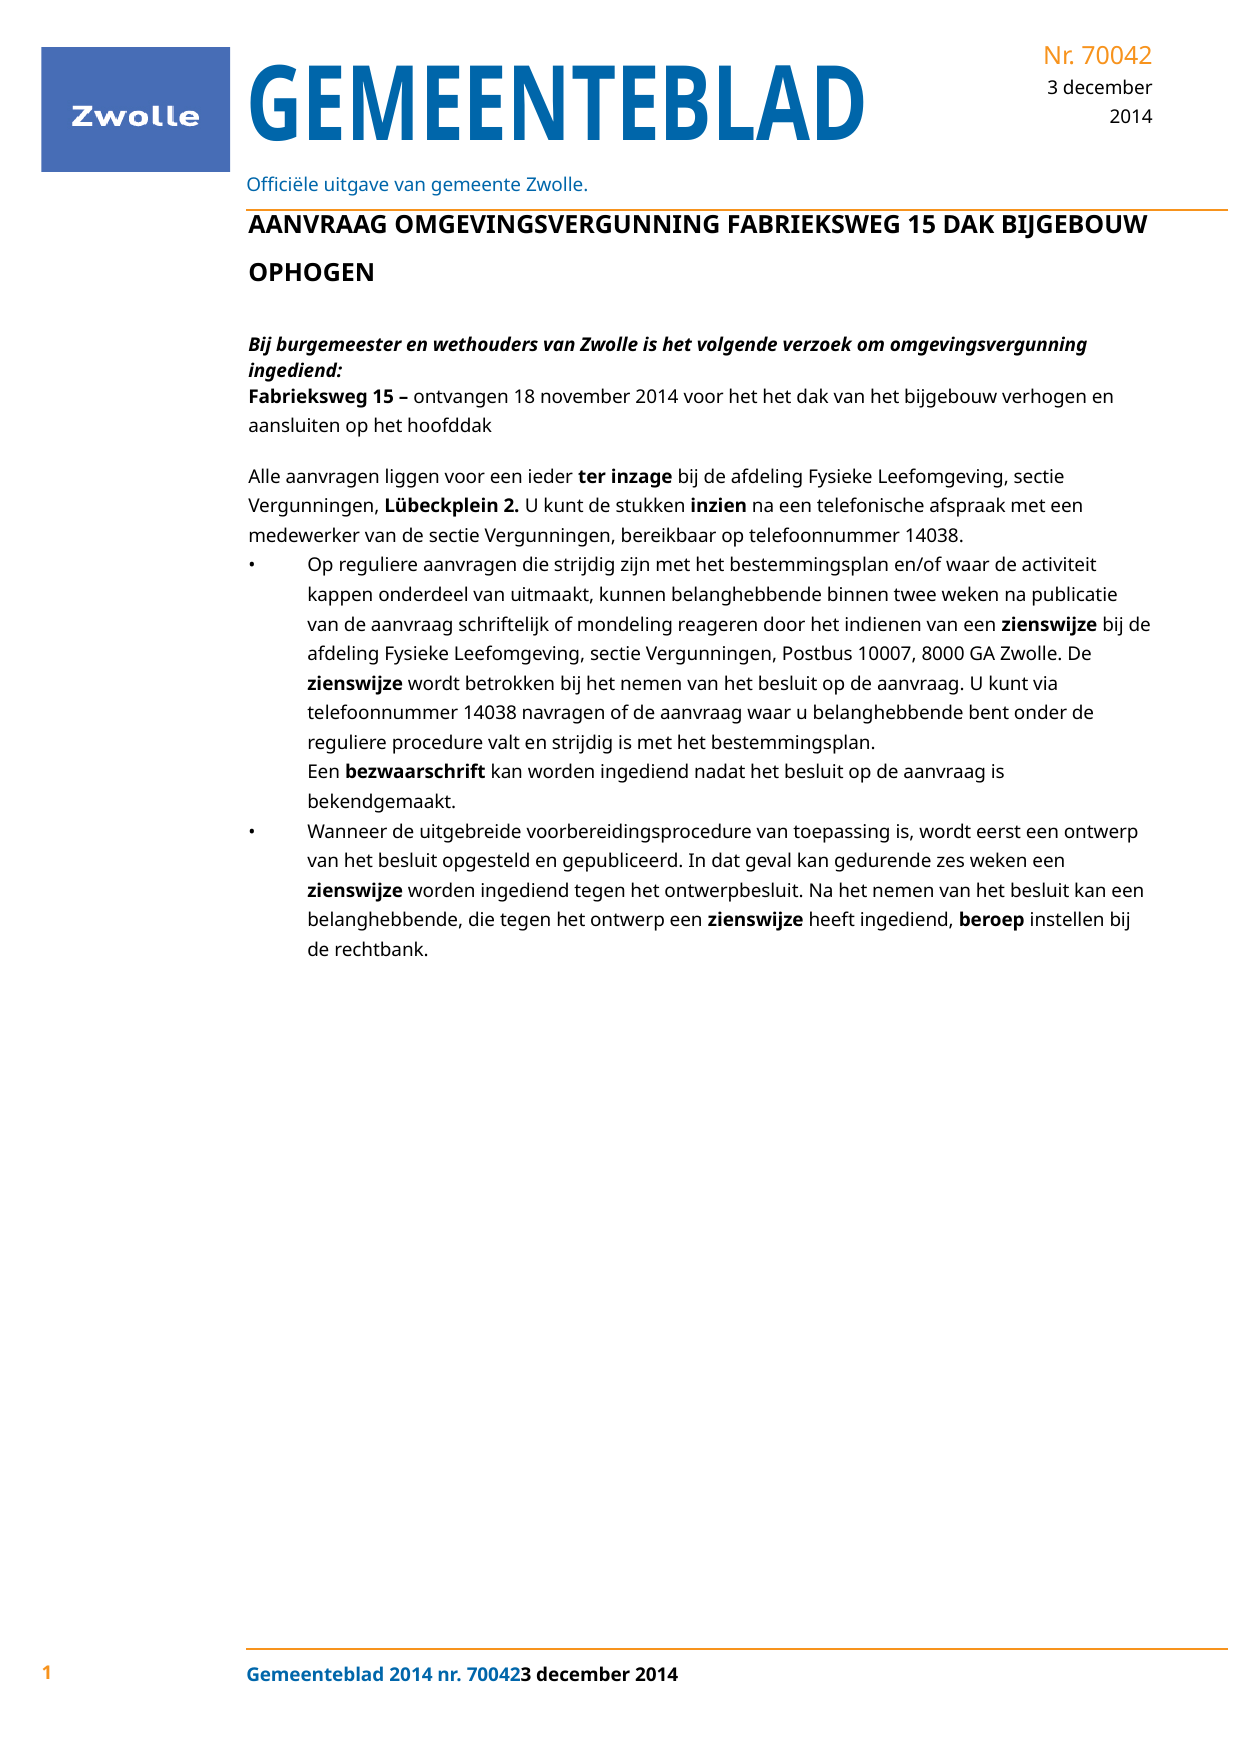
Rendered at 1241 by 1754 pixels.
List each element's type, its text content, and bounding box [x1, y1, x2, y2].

text AANVRAAG OMGEVINGSVERGUNNING FABRIEKSWEG 15 DAK BIJGEBOUW OPHOGEN [248, 211, 1152, 288]
text Alle aanvragen liggen voor een ieder ter inzage bij de afdeling Fysieke Leefomgeving, sectie Vergunningen, Lübeckplein 2. U kunt de stukken inzien na een telefonische afspraak met een medewerker van de sectie Vergunningen, bereikbaar op telefoonnummer 14038. [248, 463, 1152, 548]
picture [41, 47, 231, 172]
text Bij burgemeester en wethouders van Zwolle is het volgende verzoek om omgevingsvergunning ingediend: [248, 331, 1152, 383]
list Op reguliere aanvragen die strijdig zijn met het bestemmingsplan en/of waar de activiteit kappen onderdeel van uitmaakt, kunnen belanghebbende binnen twee weken na publicatie van de aanvraag schriftelijk of mondeling reageren door het indienen van een zienswijze bij de afdeling Fysieke Leefomgeving, sectie Vergunningen, Postbus 10007, 8000 GA Zwolle. De zienswijze wordt betrokken bij het nemen van het besluit op de aanvraag. U kunt via telefoonnummer 14038 navragen of de aanvraag waar u belanghebbende bent onder de reguliere procedure valt en strijdig is met het bestemmingsplan. [248, 552, 1152, 755]
text Fabrieksweg 15 – ontvangen 18 november 2014 voor het het dak van het bijgebouw verhogen en aansluiten op het hoofddak [248, 383, 1152, 438]
list Een bezwaarschrift kan worden ingediend nadat het besluit op de aanvraag is bekendgemaakt. [248, 759, 1152, 814]
list Wanneer de uitgebreide voorbereidingsprocedure van toepassing is, wordt eerst een ontwerp van het besluit opgesteld en gepubliceerd. In dat geval kan gedurende zes weken een zienswijze worden ingediend tegen het ontwerpbesluit. Na het nemen van het besluit kan een belanghebbende, die tegen het ontwerp een zienswijze heeft ingediend, beroep instellen bij de rechtbank. [248, 818, 1152, 962]
